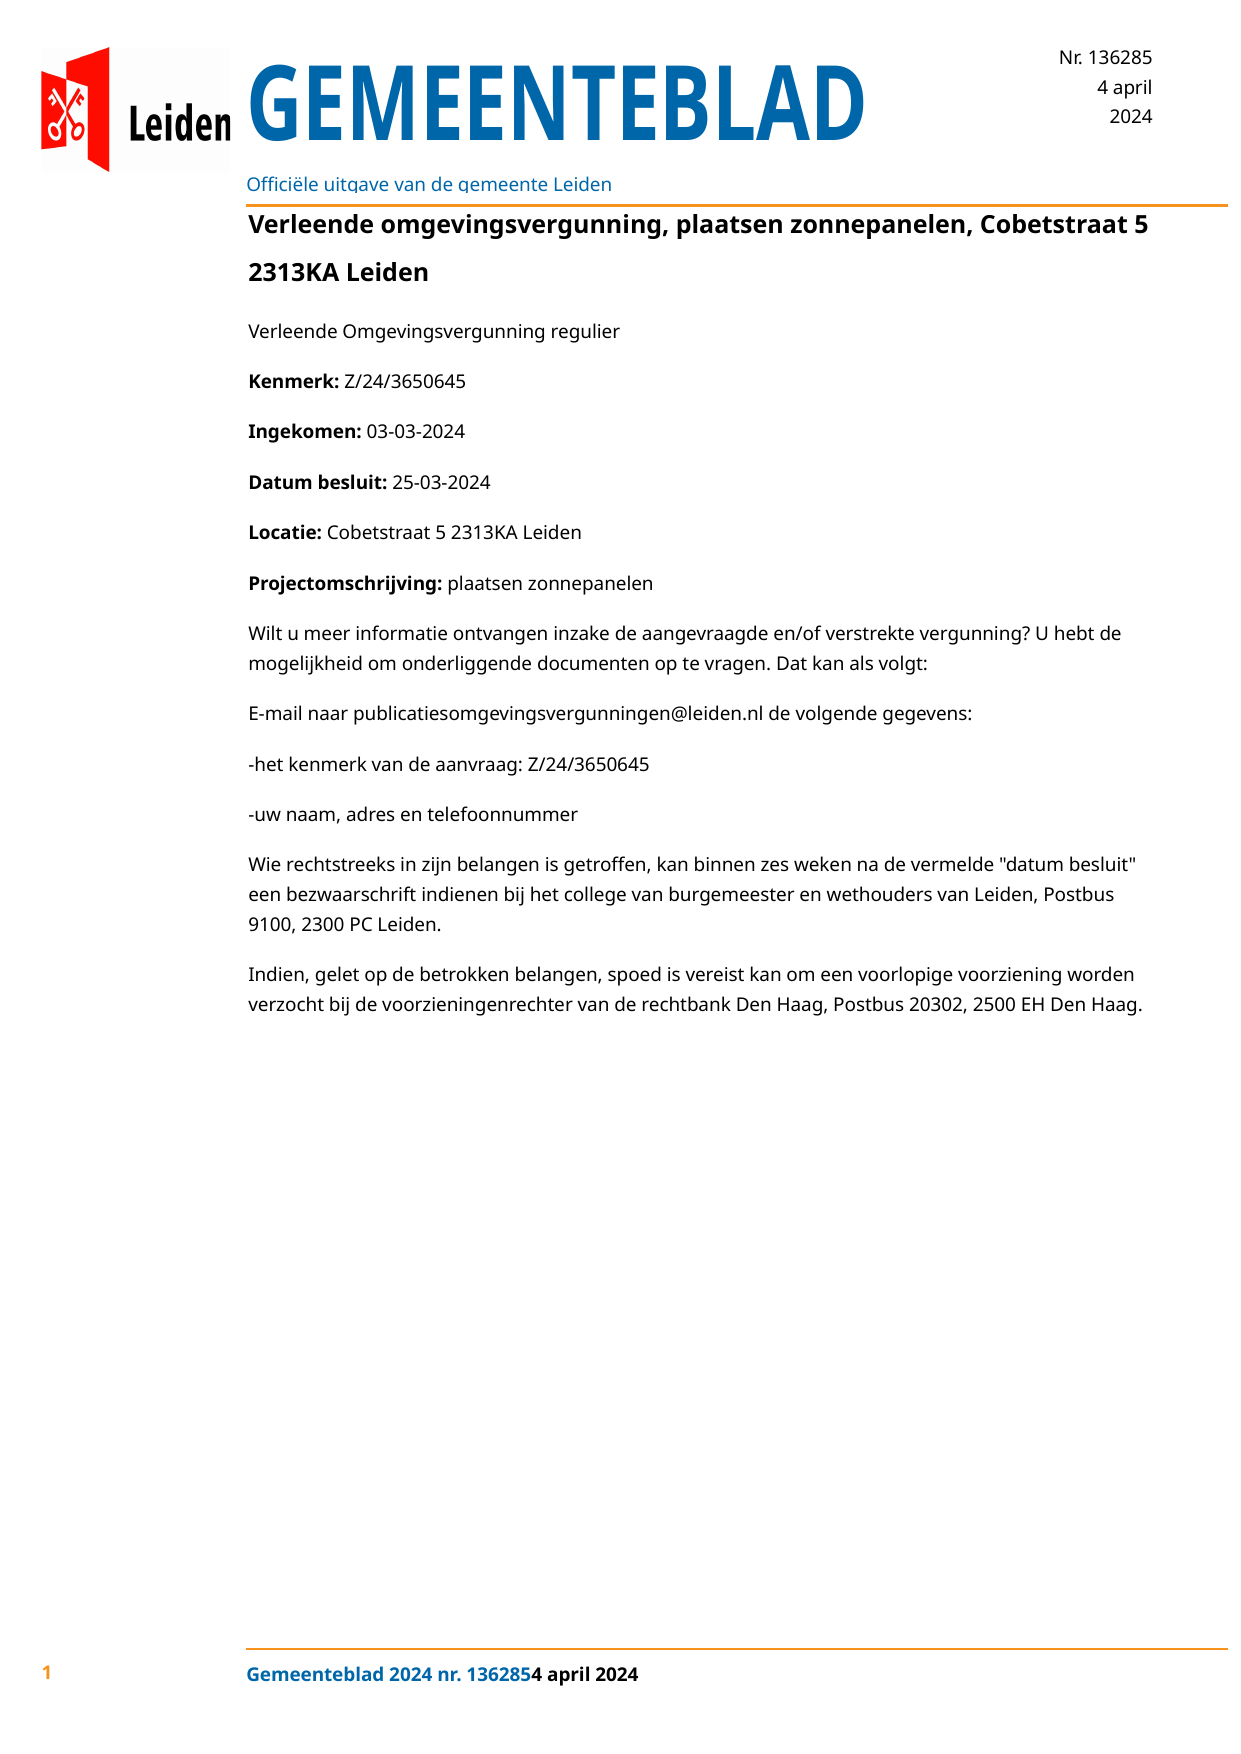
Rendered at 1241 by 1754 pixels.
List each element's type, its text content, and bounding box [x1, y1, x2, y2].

text Indien, gelet op de betrokken belangen, spoed is vereist kan om een voorlopige voorziening worden verzocht bij de voorzieningenrechter van de rechtbank Den Haag, Postbus 20302, 2500 EH Den Haag. [248, 961, 1152, 1017]
text E-mail naar publicatiesomgevingsvergunningen@leiden.nl de volgende gegevens: [248, 700, 1152, 726]
text Verleende omgevingsvergunning, plaatsen zonnepanelen, Cobetstraat 5 2313KA Leiden [248, 207, 1152, 288]
text Wie rechtstreeks in zijn belangen is getroffen, kan binnen zes weken na de vermelde "datum besluit" een bezwaarschrift indienen bij het college van burgemeester en wethouders van Leiden, Postbus 9100, 2300 PC Leiden. [248, 852, 1152, 937]
text Projectomschrijving: plaatsen zonnepanelen [248, 570, 1152, 596]
text Wilt u meer informatie ontvangen inzake de aangevraagde en/of verstrekte vergunning? U hebt de mogelijkheid om onderliggende documenten op te vragen. Dat kan als volgt: [248, 620, 1152, 676]
picture [41, 47, 231, 172]
text -het kenmerk van de aanvraag: Z/24/3650645 [248, 751, 1152, 777]
text Datum besluit: 25-03-2024 [248, 469, 1152, 495]
text Ingekomen: 03-03-2024 [248, 419, 1152, 444]
text -uw naam, adres en telefoonnummer [248, 801, 1152, 827]
text Locatie: Cobetstraat 5 2313KA Leiden [248, 519, 1152, 545]
text Kenmerk: Z/24/3650645 [248, 368, 1152, 394]
text Verleende Omgevingsvergunning regulier [248, 318, 1152, 344]
